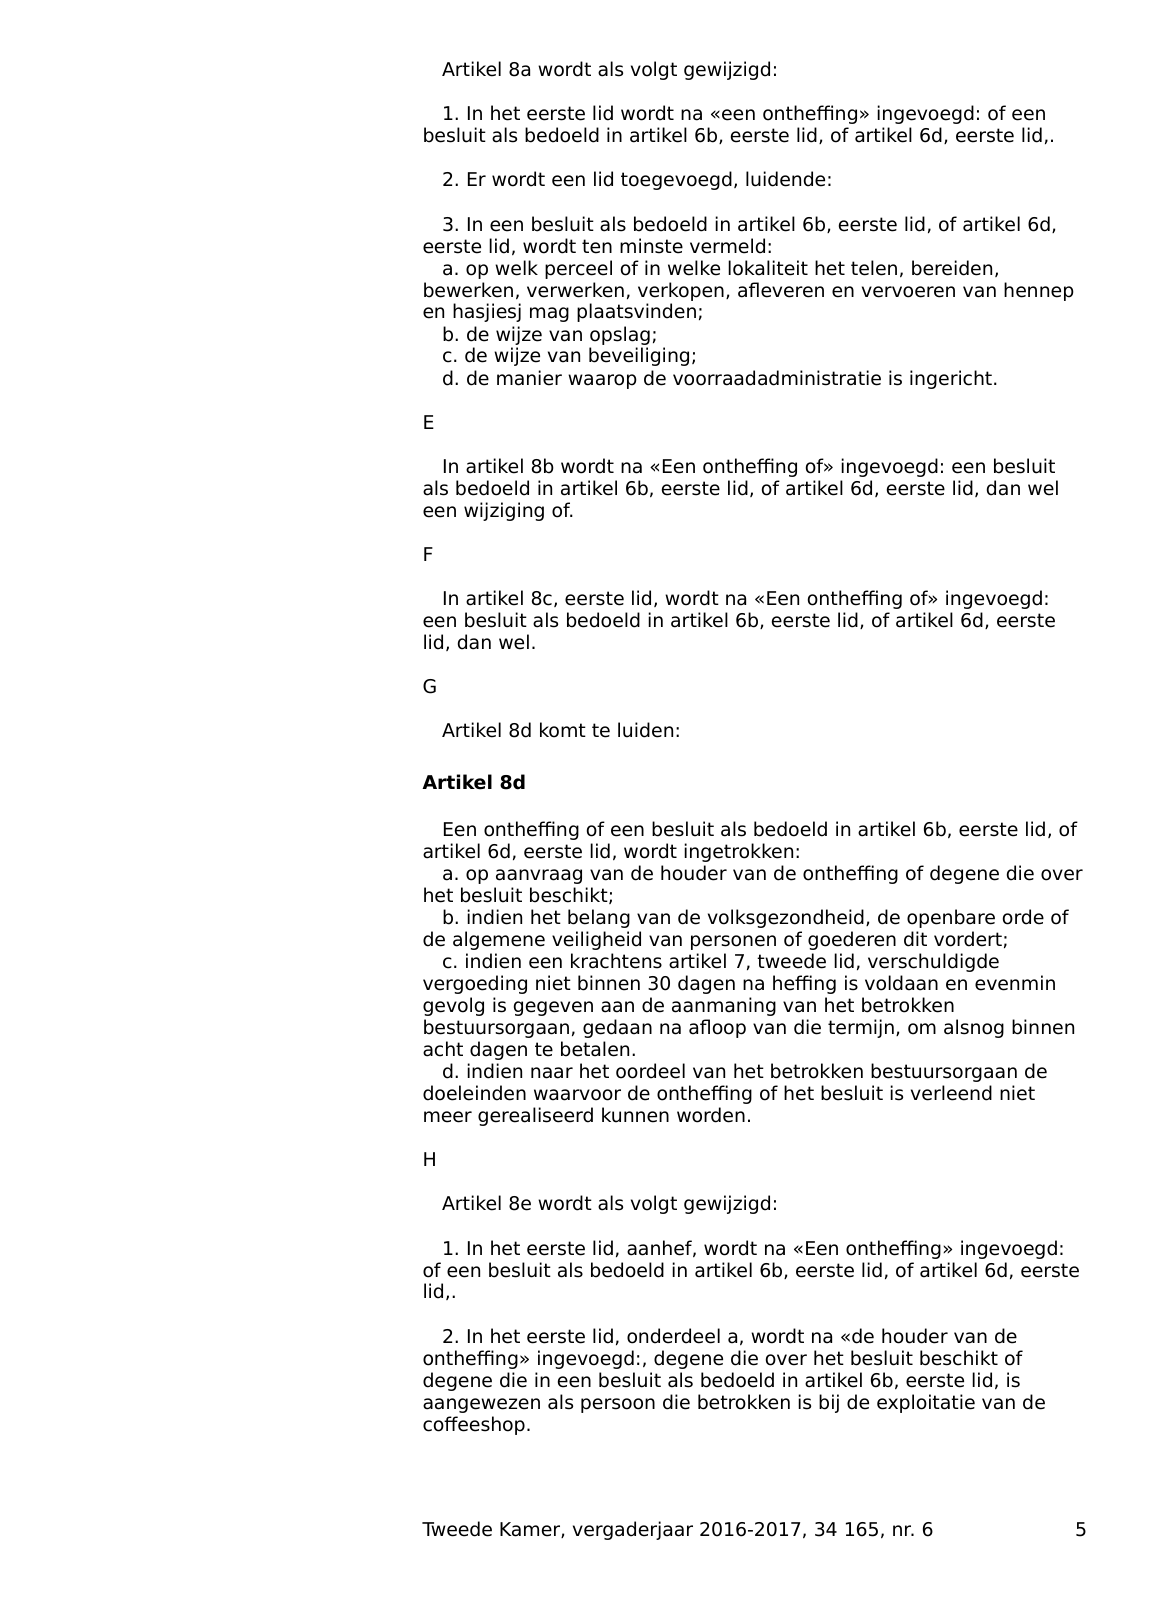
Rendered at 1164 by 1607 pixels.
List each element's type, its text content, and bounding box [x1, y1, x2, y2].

subtitle Artikel 8d [422, 772, 1087, 794]
text Een ontheffing of een besluit als bedoeld in artikel 6b, eerste lid, of artikel 6d, eerste lid, wordt ingetrokken: [422, 819, 1087, 863]
text In artikel 8c, eerste lid, wordt na «Een ontheffing of» ingevoegd: een besluit als bedoeld in artikel 6b, eerste lid, of artikel 6d, eerste lid, dan wel. [422, 588, 1087, 654]
text In artikel 8b wordt na «Een ontheffing of» ingevoegd: een besluit als bedoeld in artikel 6b, eerste lid, of artikel 6d, eerste lid, dan wel een wijziging of. [422, 456, 1087, 522]
text c. de wijze van beveiliging; [422, 345, 1087, 367]
text G [422, 676, 1087, 698]
text F [422, 544, 1087, 566]
text Artikel 8d komt te luiden: [422, 720, 1087, 742]
text b. indien het belang van de volksgezondheid, de openbare orde of de algemene veiligheid van personen of goederen dit vordert; [422, 907, 1087, 951]
text a. op aanvraag van de houder van de ontheffing of degene die over het besluit beschikt; [422, 863, 1087, 907]
text a. op welk perceel of in welke lokaliteit het telen, bereiden, bewerken, verwerken, verkopen, afleveren en vervoeren van hennep en hasjiesj mag plaatsvinden; [422, 257, 1087, 323]
text Artikel 8e wordt als volgt gewijzigd: [422, 1193, 1087, 1215]
text H [422, 1149, 1087, 1171]
text d. de manier waarop de voorraadadministratie is ingericht. [422, 367, 1087, 389]
text 3. In een besluit als bedoeld in artikel 6b, eerste lid, of artikel 6d, eerste lid, wordt ten minste vermeld: [422, 213, 1087, 257]
text 1. In het eerste lid, aanhef, wordt na «Een ontheffing» ingevoegd: of een besluit als bedoeld in artikel 6b, eerste lid, of artikel 6d, eerste lid,. [422, 1237, 1087, 1303]
text 1. In het eerste lid wordt na «een ontheffing» ingevoegd: of een besluit als bedoeld in artikel 6b, eerste lid, of artikel 6d, eerste lid,. [422, 103, 1087, 147]
text 2. In het eerste lid, onderdeel a, wordt na «de houder van de ontheffing» ingevoegd:, degene die over het besluit beschikt of degene die in een besluit als bedoeld in artikel 6b, eerste lid, is aangewezen als persoon die betrokken is bij de exploitatie van de coffeeshop. [422, 1326, 1087, 1436]
text Artikel 8a wordt als volgt gewijzigd: [422, 59, 1087, 81]
text E [422, 412, 1087, 433]
text c. indien een krachtens artikel 7, tweede lid, verschuldigde vergoeding niet binnen 30 dagen na heffing is voldaan en evenmin gevolg is gegeven aan de aanmaning van het betrokken bestuursorgaan, gedaan na afloop van die termijn, om alsnog binnen acht dagen te betalen. [422, 951, 1087, 1061]
text d. indien naar het oordeel van het betrokken bestuursorgaan de doeleinden waarvoor de ontheffing of het besluit is verleend niet meer gerealiseerd kunnen worden. [422, 1061, 1087, 1127]
text 2. Er wordt een lid toegevoegd, luidende: [422, 169, 1087, 191]
text b. de wijze van opslag; [422, 323, 1087, 345]
